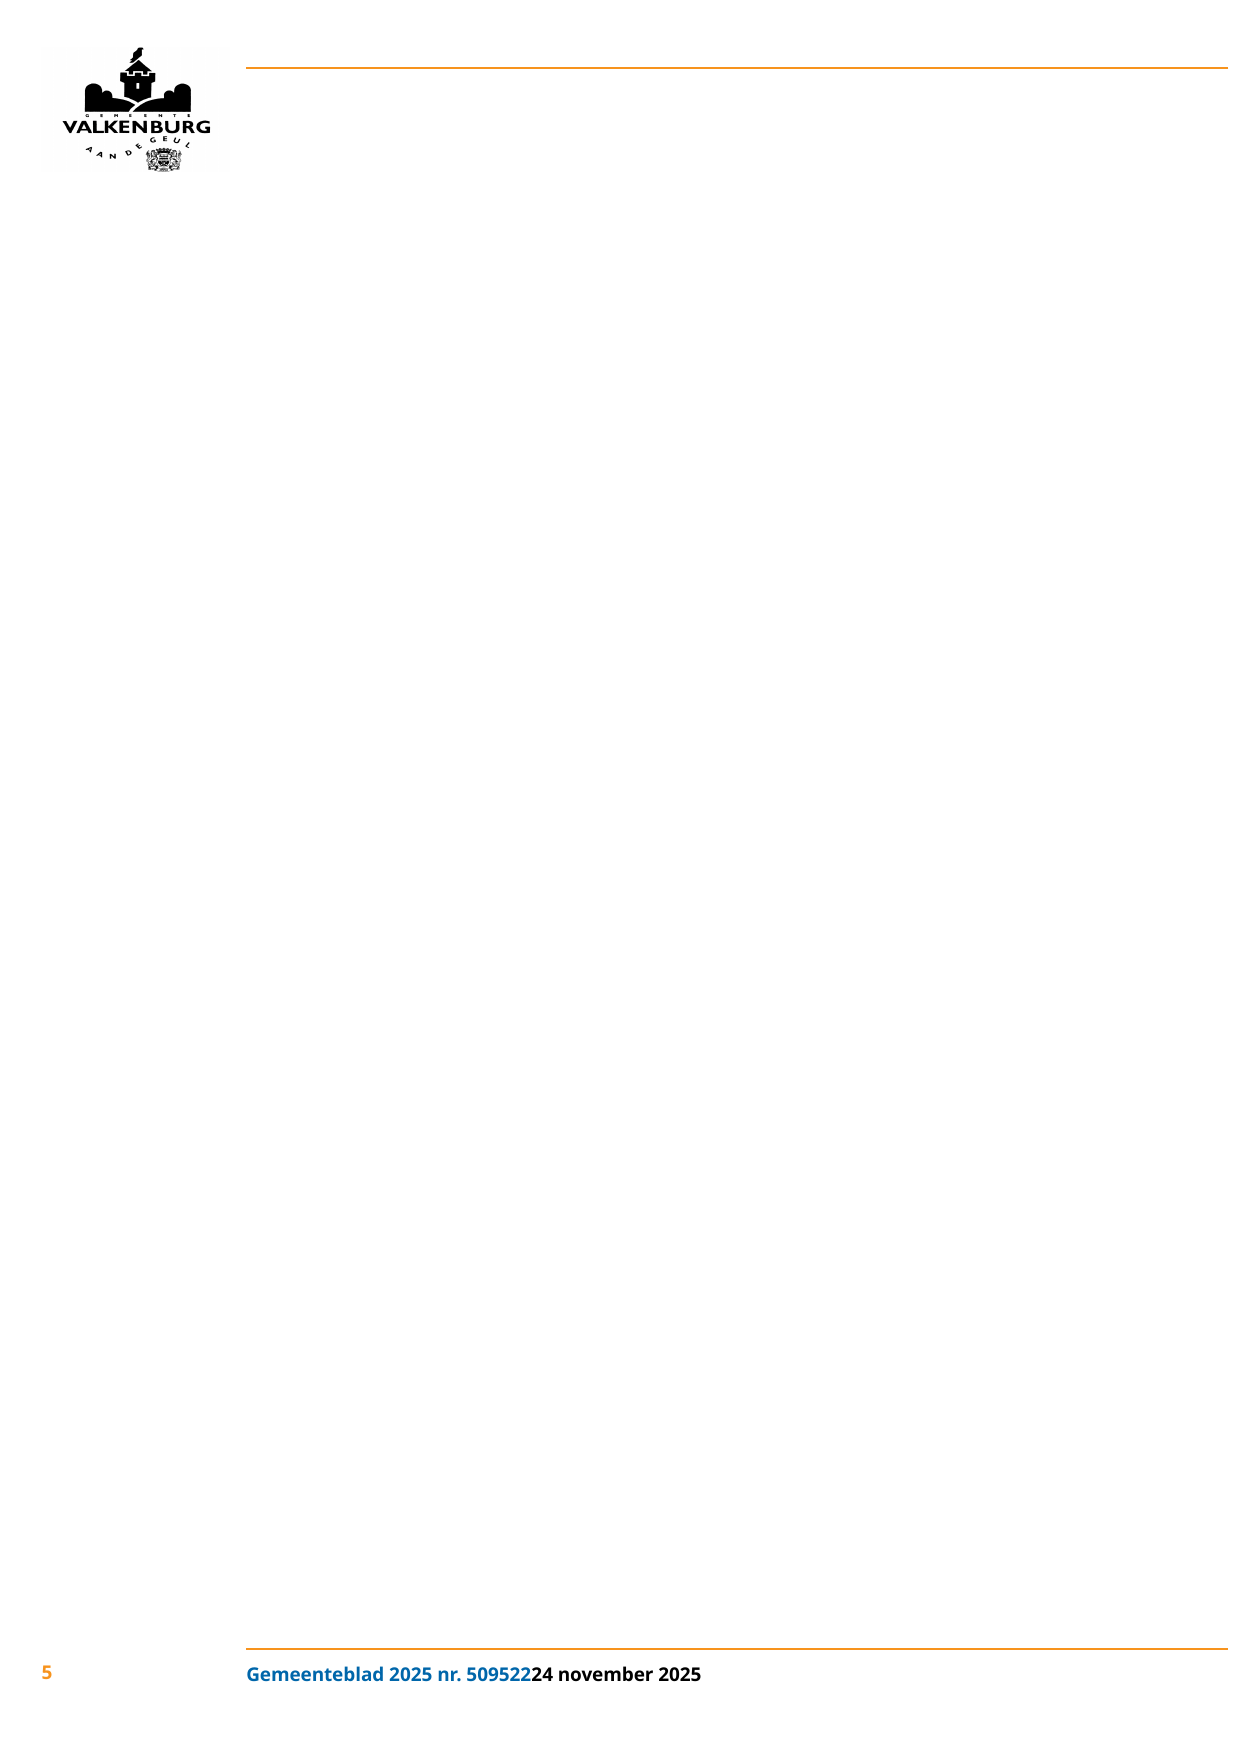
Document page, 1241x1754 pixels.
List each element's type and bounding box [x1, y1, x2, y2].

picture [41, 47, 231, 172]
